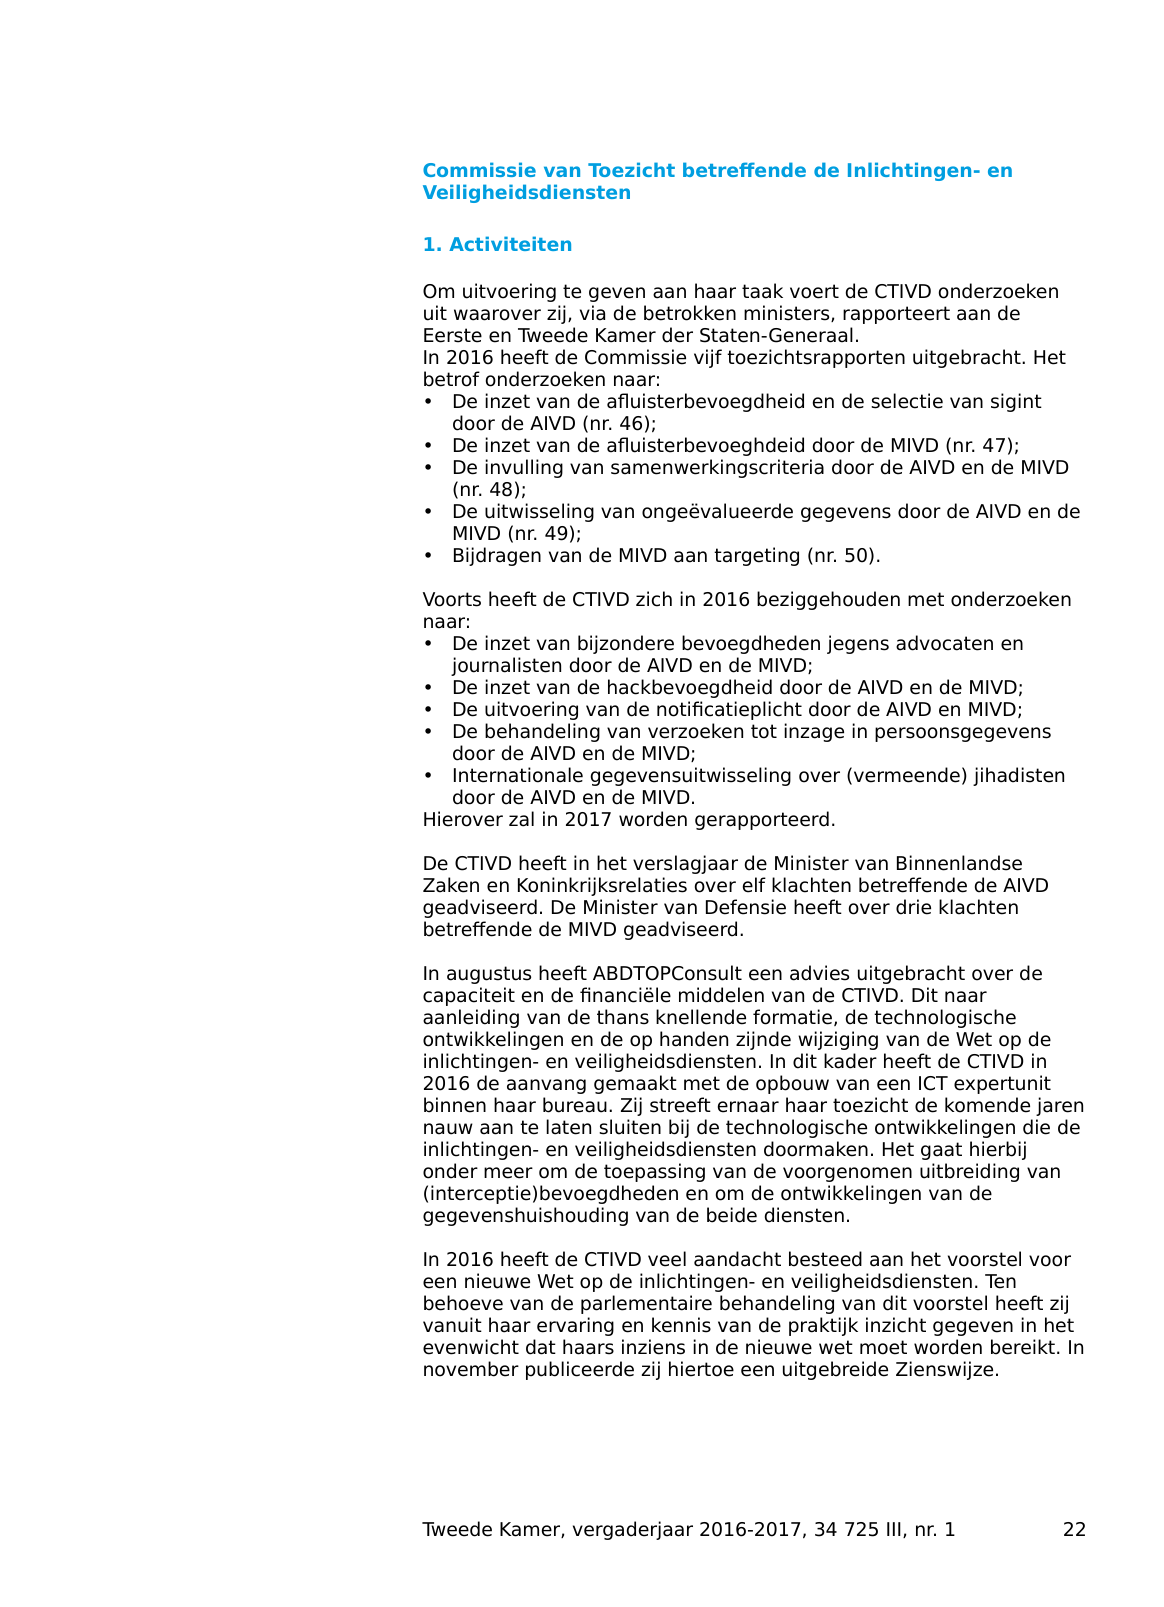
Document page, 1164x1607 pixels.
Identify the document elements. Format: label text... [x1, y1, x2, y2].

text In 2016 heeft de CTIVD veel aandacht besteed aan het voorstel voor een nieuwe Wet op de inlichtingen- en veiligheidsdiensten. Ten behoeve van de parlementaire behandeling van dit voorstel heeft zij vanuit haar ervaring en kennis van de praktijk inzicht gegeven in het evenwicht dat haars inziens in de nieuwe wet moet worden bereikt. In november publiceerde zij hiertoe een uitgebreide Zienswijze. [422, 1249, 1087, 1381]
text • De uitvoering van de notificatieplicht door de AIVD en MIVD; [422, 699, 1087, 721]
text • Internationale gegevensuitwisseling over (vermeende) jihadisten door de AIVD en de MIVD. [422, 764, 1087, 808]
text • De inzet van de afluisterbevoeghdeid door de MIVD (nr. 47); [422, 435, 1087, 457]
text • De invulling van samenwerkingscriteria door de AIVD en de MIVD (nr. 48); [422, 457, 1087, 501]
text In augustus heeft ABDTOPConsult een advies uitgebracht over de capaciteit en de financiële middelen van de CTIVD. Dit naar aanleiding van de thans knellende formatie, de technologische ontwikkelingen en de op handen zijnde wijziging van de Wet op de inlichtingen- en veiligheidsdiensten. In dit kader heeft de CTIVD in 2016 de aanvang gemaakt met de opbouw van een ICT expertunit binnen haar bureau. Zij streeft ernaar haar toezicht de komende jaren nauw aan te laten sluiten bij de technologische ontwikkelingen die de inlichtingen- en veiligheidsdiensten doormaken. Het gaat hierbij onder meer om de toepassing van de voorgenomen uitbreiding van (interceptie)bevoegdheden en om de ontwikkelingen van de gegevenshuishouding van de beide diensten. [422, 963, 1087, 1227]
text De CTIVD heeft in het verslagjaar de Minister van Binnenlandse Zaken en Koninkrijksrelaties over elf klachten betreffende de AIVD geadviseerd. De Minister van Defensie heeft over drie klachten betreffende de MIVD geadviseerd. [422, 853, 1087, 941]
text In 2016 heeft de Commissie vijf toezichtsrapporten uitgebracht. Het betrof onderzoeken naar: [422, 347, 1087, 391]
text • Bijdragen van de MIVD aan targeting (nr. 50). [422, 544, 1087, 567]
text • De uitwisseling van ongeëvalueerde gegevens door de AIVD en de MIVD (nr. 49); [422, 501, 1087, 544]
text • De inzet van de hackbevoegdheid door de AIVD en de MIVD; [422, 677, 1087, 699]
text Om uitvoering te geven aan haar taak voert de CTIVD onderzoeken uit waarover zij, via de betrokken ministers, rapporteert aan de Eerste en Tweede Kamer der Staten-Generaal. [422, 281, 1087, 347]
subtitle 1. Activiteiten [422, 234, 1087, 256]
text • De inzet van de afluisterbevoegdheid en de selectie van sigint door de AIVD (nr. 46); [422, 391, 1087, 435]
text Voorts heeft de CTIVD zich in 2016 beziggehouden met onderzoeken naar: [422, 589, 1087, 633]
subtitle Commissie van Toezicht betreffende de Inlichtingen- en Veiligheidsdiensten [422, 160, 1087, 204]
text • De inzet van bijzondere bevoegdheden jegens advocaten en journalisten door de AIVD en de MIVD; [422, 633, 1087, 677]
text • De behandeling van verzoeken tot inzage in persoonsgegevens door de AIVD en de MIVD; [422, 721, 1087, 764]
text Hierover zal in 2017 worden gerapporteerd. [422, 808, 1087, 831]
